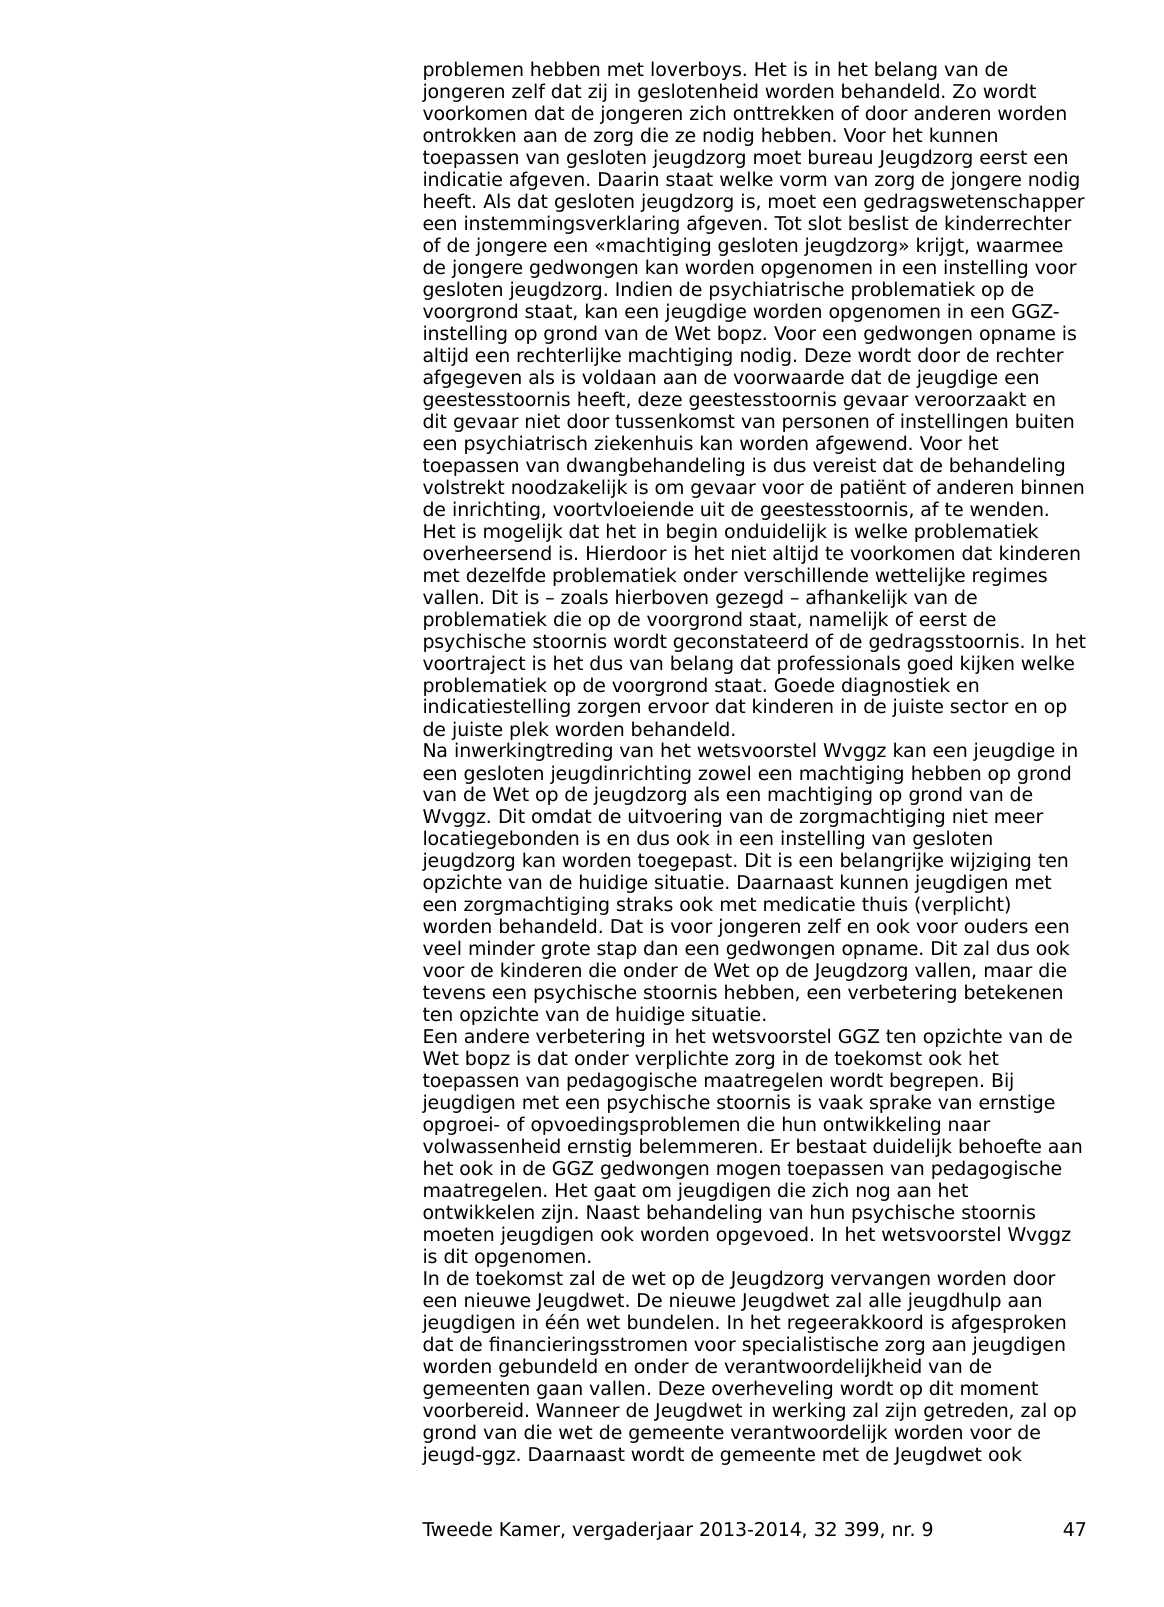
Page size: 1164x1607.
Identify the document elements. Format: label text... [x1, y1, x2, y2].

text Na inwerkingtreding van het wetsvoorstel Wvggz kan een jeugdige in een gesloten jeugdinrichting zowel een machtiging hebben op grond van de Wet op de jeugdzorg als een machtiging op grond van de Wvggz. Dit omdat de uitvoering van de zorgmachtiging niet meer locatiegebonden is en dus ook in een instelling van gesloten jeugdzorg kan worden toegepast. Dit is een belangrijke wijziging ten opzichte van de huidige situatie. Daarnaast kunnen jeugdigen met een zorgmachtiging straks ook met medicatie thuis (verplicht) worden behandeld. Dat is voor jongeren zelf en ook voor ouders een veel minder grote stap dan een gedwongen opname. Dit zal dus ook voor de kinderen die onder de Wet op de Jeugdzorg vallen, maar die tevens een psychische stoornis hebben, een verbetering betekenen ten opzichte van de huidige situatie. [422, 740, 1087, 1026]
text Het is mogelijk dat het in begin onduidelijk is welke problematiek overheersend is. Hierdoor is het niet altijd te voorkomen dat kinderen met dezelfde problematiek onder verschillende wettelijke regimes vallen. Dit is – zoals hierboven gezegd – afhankelijk van de problematiek die op de voorgrond staat, namelijk of eerst de psychische stoornis wordt geconstateerd of de gedragsstoornis. In het voortraject is het dus van belang dat professionals goed kijken welke problematiek op de voorgrond staat. Goede diagnostiek en indicatiestelling zorgen ervoor dat kinderen in de juiste sector en op de juiste plek worden behandeld. [422, 521, 1087, 740]
text Een andere verbetering in het wetsvoorstel GGZ ten opzichte van de Wet bopz is dat onder verplichte zorg in de toekomst ook het toepassen van pedagogische maatregelen wordt begrepen. Bij jeugdigen met een psychische stoornis is vaak sprake van ernstige opgroei- of opvoedingsproblemen die hun ontwikkeling naar volwassenheid ernstig belemmeren. Er bestaat duidelijk behoefte aan het ook in de GGZ gedwongen mogen toepassen van pedagogische maatregelen. Het gaat om jeugdigen die zich nog aan het ontwikkelen zijn. Naast behandeling van hun psychische stoornis moeten jeugdigen ook worden opgevoed. In het wetsvoorstel Wvggz is dit opgenomen. [422, 1026, 1087, 1268]
text problemen hebben met loverboys. Het is in het belang van de jongeren zelf dat zij in geslotenheid worden behandeld. Zo wordt voorkomen dat de jongeren zich onttrekken of door anderen worden ontrokken aan de zorg die ze nodig hebben. Voor het kunnen toepassen van gesloten jeugdzorg moet bureau Jeugdzorg eerst een indicatie afgeven. Daarin staat welke vorm van zorg de jongere nodig heeft. Als dat gesloten jeugdzorg is, moet een gedragswetenschapper een instemmingsverklaring afgeven. Tot slot beslist de kinderrechter of de jongere een «machtiging gesloten jeugdzorg» krijgt, waarmee de jongere gedwongen kan worden opgenomen in een instelling voor gesloten jeugdzorg. Indien de psychiatrische problematiek op de voorgrond staat, kan een jeugdige worden opgenomen in een GGZ-instelling op grond van de Wet bopz. Voor een gedwongen opname is altijd een rechterlijke machtiging nodig. Deze wordt door de rechter afgegeven als is voldaan aan de voorwaarde dat de jeugdige een geestesstoornis heeft, deze geestesstoornis gevaar veroorzaakt en dit gevaar niet door tussenkomst van personen of instellingen buiten een psychiatrisch ziekenhuis kan worden afgewend. Voor het toepassen van dwangbehandeling is dus vereist dat de behandeling volstrekt noodzakelijk is om gevaar voor de patiënt of anderen binnen de inrichting, voortvloeiende uit de geestesstoornis, af te wenden. [422, 59, 1087, 521]
text In de toekomst zal de wet op de Jeugdzorg vervangen worden door een nieuwe Jeugdwet. De nieuwe Jeugdwet zal alle jeugdhulp aan jeugdigen in één wet bundelen. In het regeerakkoord is afgesproken dat de financieringsstromen voor specialistische zorg aan jeugdigen worden gebundeld en onder de verantwoordelijkheid van de gemeenten gaan vallen. Deze overheveling wordt op dit moment voorbereid. Wanneer de Jeugdwet in werking zal zijn getreden, zal op grond van die wet de gemeente verantwoordelijk worden voor de jeugd-ggz. Daarnaast wordt de gemeente met de Jeugdwet ook [422, 1268, 1087, 1466]
